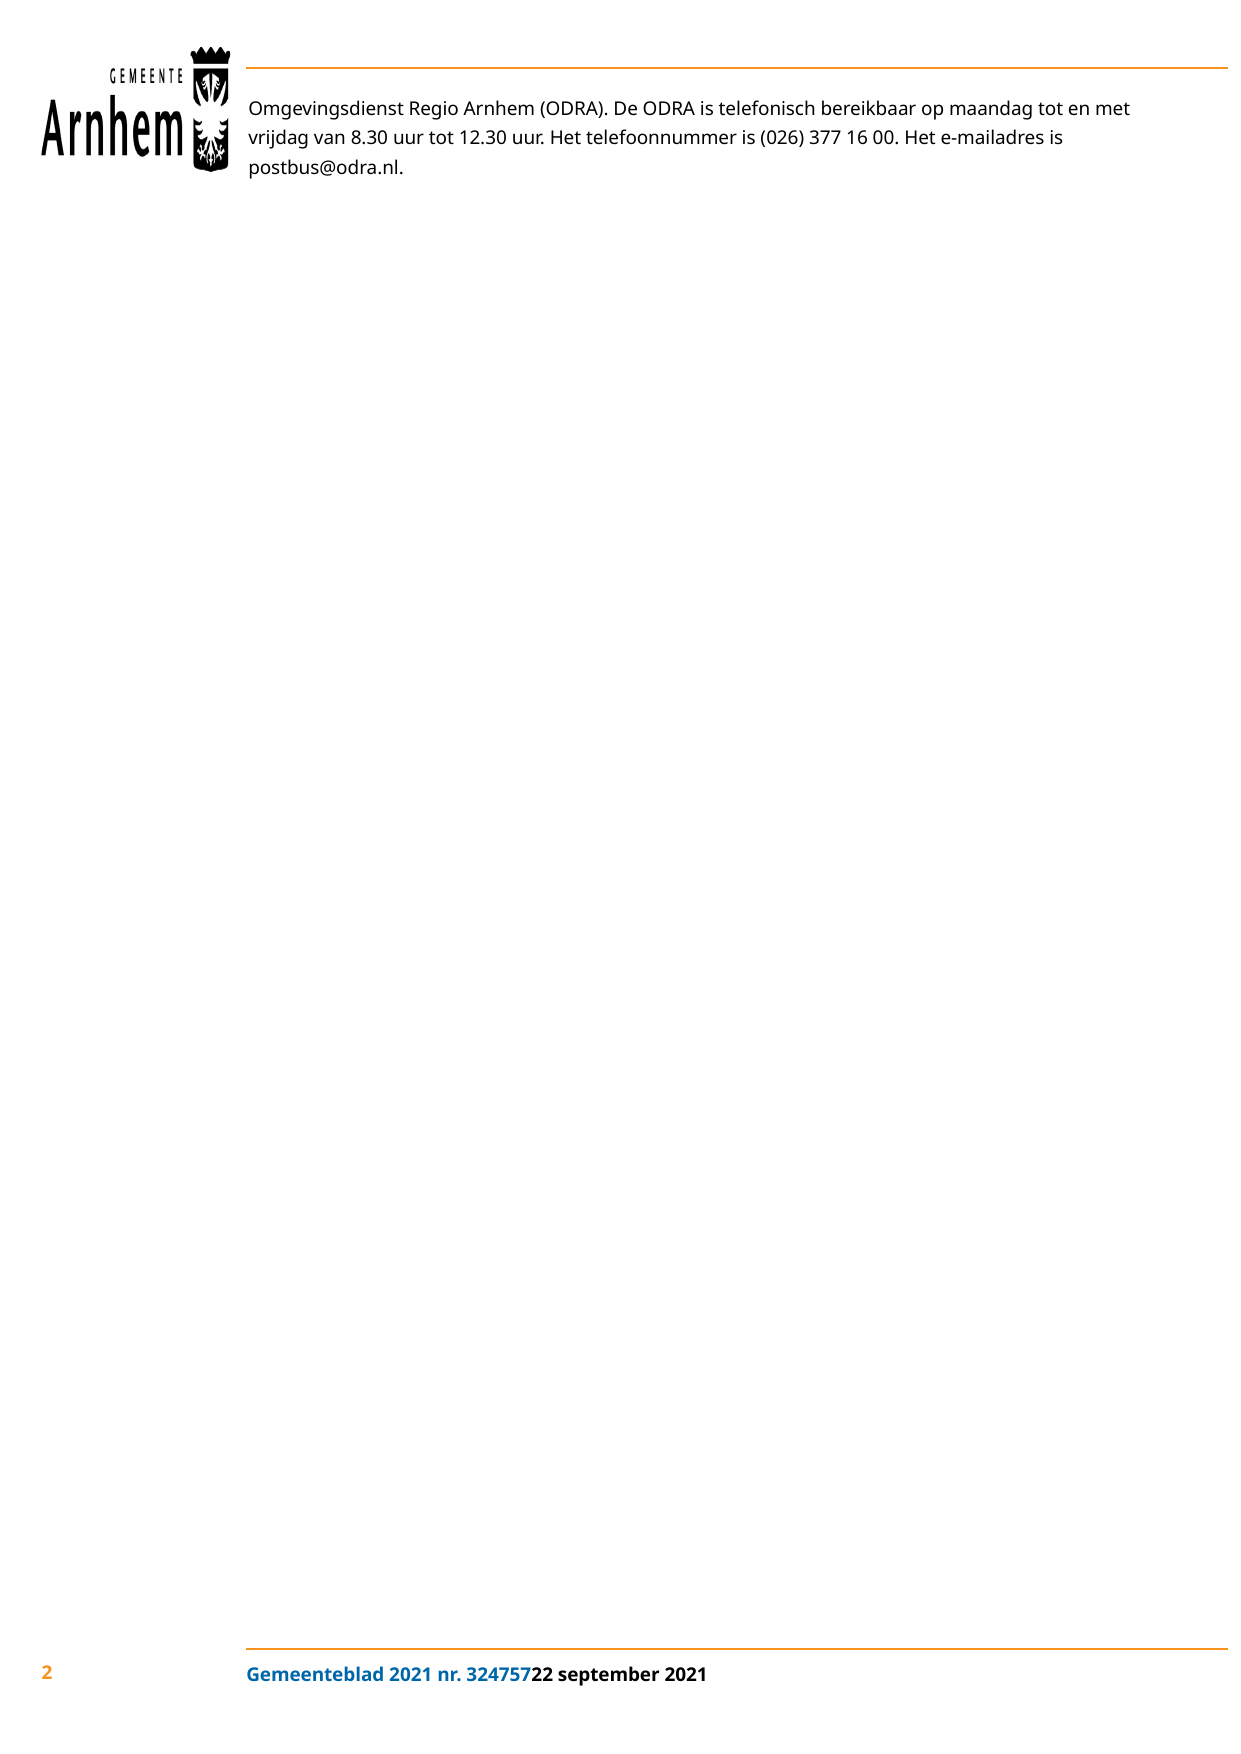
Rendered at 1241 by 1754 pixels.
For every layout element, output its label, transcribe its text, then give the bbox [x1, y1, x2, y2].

picture [41, 47, 231, 172]
text Omgevingsdienst Regio Arnhem (ODRA). De ODRA is telefonisch bereikbaar op maandag tot en met vrijdag van 8.30 uur tot 12.30 uur. Het telefoonnummer is (026) 377 16 00. Het e-mailadres is postbus@odra.nl. [248, 95, 1152, 180]
